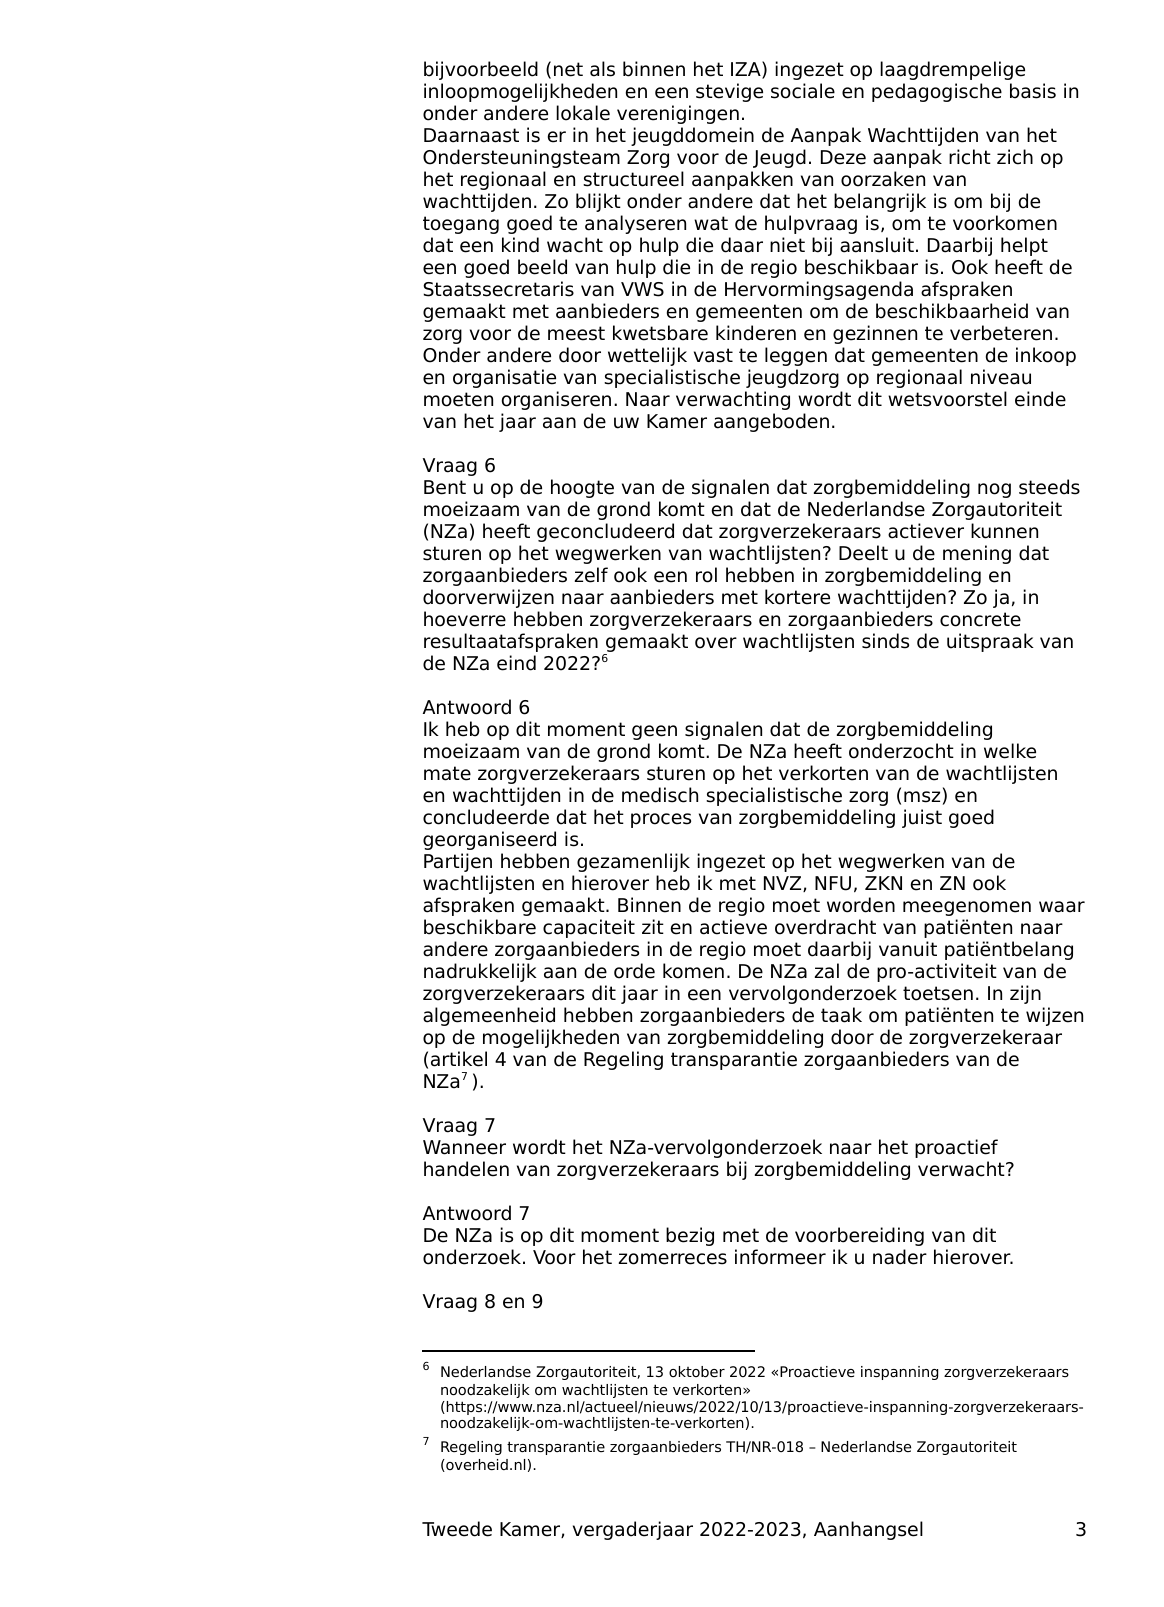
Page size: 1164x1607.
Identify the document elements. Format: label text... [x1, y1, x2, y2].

text Bent u op de hoogte van de signalen dat zorgbemiddeling nog steeds moeizaam van de grond komt en dat de Nederlandse Zorgautoriteit (NZa) heeft geconcludeerd dat zorgverzekeraars actiever kunnen sturen op het wegwerken van wachtlijsten? Deelt u de mening dat zorgaanbieders zelf ook een rol hebben in zorgbemiddeling en doorverwijzen naar aanbieders met kortere wachttijden? Zo ja, in hoeverre hebben zorgverzekeraars en zorgaanbieders concrete resultaatafspraken gemaakt over wachtlijsten sinds de uitspraak van de NZa eind 2022? [422, 477, 1087, 675]
text bijvoorbeeld (net als binnen het IZA) ingezet op laagdrempelige inloopmogelijkheden en een stevige sociale en pedagogische basis in onder andere lokale verenigingen. [422, 59, 1087, 125]
text Regeling transparantie zorgaanbieders TH/NR-018 – Nederlandse Zorgautoriteit (overheid.nl). [422, 1435, 1087, 1474]
text Vraag 7 [422, 1115, 1087, 1137]
text Partijen hebben gezamenlijk ingezet op het wegwerken van de wachtlijsten en hierover heb ik met NVZ, NFU, ZKN en ZN ook afspraken gemaakt. Binnen de regio moet worden meegenomen waar beschikbare capaciteit zit en actieve overdracht van patiënten naar andere zorgaanbieders in de regio moet daarbij vanuit patiëntbelang nadrukkelijk aan de orde komen. De NZa zal de pro-activiteit van de zorgverzekeraars dit jaar in een vervolgonderzoek toetsen. In zijn algemeenheid hebben zorgaanbieders de taak om patiënten te wijzen op de mogelijkheden van zorgbemiddeling door de zorgverzekeraar (artikel 4 van de Regeling transparantie zorgaanbieders van de NZa). [422, 851, 1087, 1092]
text Daarnaast is er in het jeugddomein de Aanpak Wachttijden van het Ondersteuningsteam Zorg voor de Jeugd. Deze aanpak richt zich op het regionaal en structureel aanpakken van oorzaken van wachttijden. Zo blijkt onder andere dat het belangrijk is om bij de toegang goed te analyseren wat de hulpvraag is, om te voorkomen dat een kind wacht op hulp die daar niet bij aansluit. Daarbij helpt een goed beeld van hulp die in de regio beschikbaar is. Ook heeft de Staatssecretaris van VWS in de Hervormingsagenda afspraken gemaakt met aanbieders en gemeenten om de beschikbaarheid van zorg voor de meest kwetsbare kinderen en gezinnen te verbeteren. Onder andere door wettelijk vast te leggen dat gemeenten de inkoop en organisatie van specialistische jeugdzorg op regionaal niveau moeten organiseren. Naar verwachting wordt dit wetsvoorstel einde van het jaar aan de uw Kamer aangeboden. [422, 125, 1087, 433]
text Antwoord 7 [422, 1203, 1087, 1225]
text De NZa is op dit moment bezig met de voorbereiding van dit onderzoek. Voor het zomerreces informeer ik u nader hierover. [422, 1225, 1087, 1269]
text Nederlandse Zorgautoriteit, 13 oktober 2022 «Proactieve inspanning zorgverzekeraars noodzakelijk om wachtlijsten te verkorten» (https://www.nza.nl/actueel/nieuws/2022/10/13/proactieve-inspanning-zorgverzekeraars-noodzakelijk-om-wachtlijsten-te-verkorten). [422, 1360, 1087, 1432]
text Vraag 6 [422, 455, 1087, 477]
text Wanneer wordt het NZa-vervolgonderzoek naar het proactief handelen van zorgverzekeraars bij zorgbemiddeling verwacht? [422, 1137, 1087, 1181]
text Antwoord 6 [422, 697, 1087, 719]
text Ik heb op dit moment geen signalen dat de zorgbemiddeling moeizaam van de grond komt. De NZa heeft onderzocht in welke mate zorgverzekeraars sturen op het verkorten van de wachtlijsten en wachttijden in de medisch specialistische zorg (msz) en concludeerde dat het proces van zorgbemiddeling juist goed georganiseerd is. [422, 719, 1087, 851]
text Vraag 8 en 9 [422, 1291, 1087, 1313]
